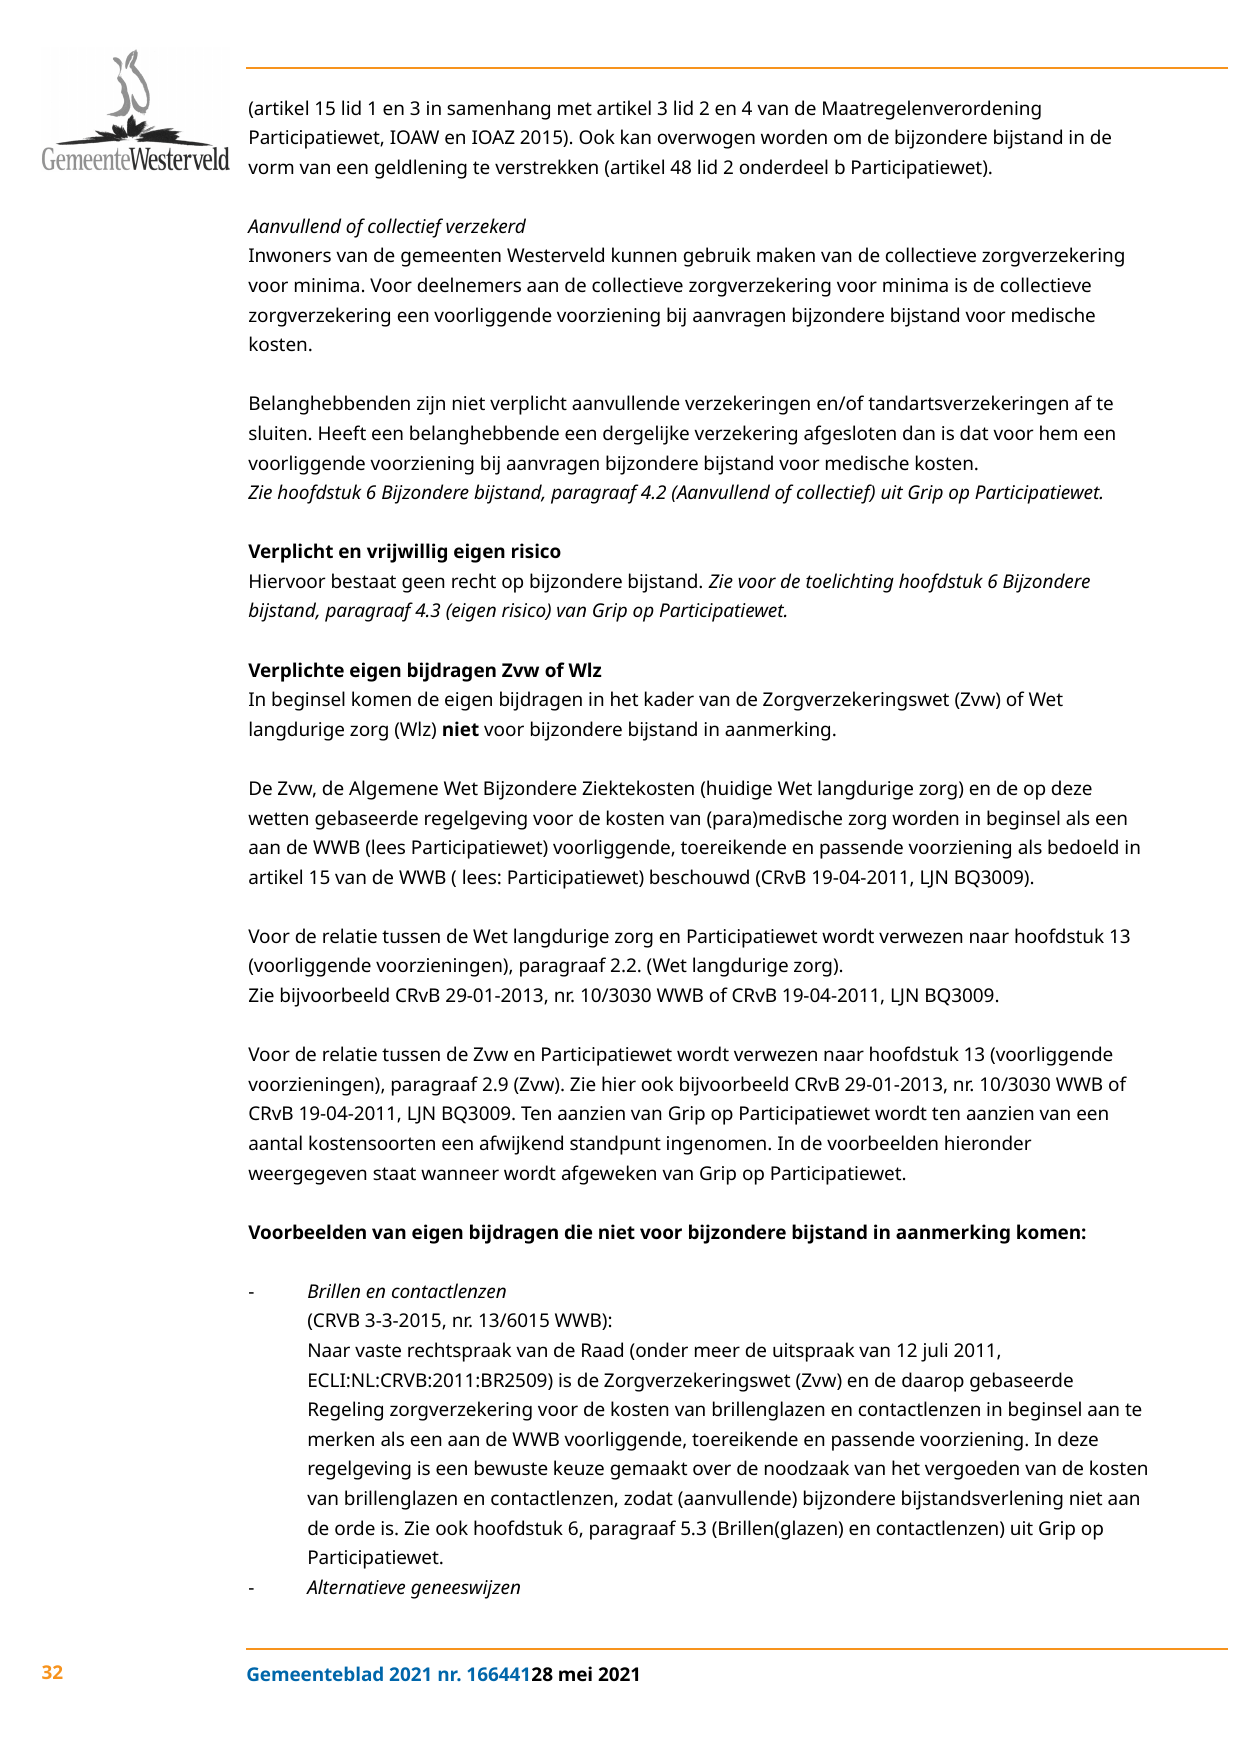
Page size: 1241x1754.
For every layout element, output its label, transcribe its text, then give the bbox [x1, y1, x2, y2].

text Voor de relatie tussen de Wet langdurige zorg en Participatiewet wordt verwezen naar hoofdstuk 13 (voorliggende voorzieningen), paragraaf 2.2. (Wet langdurige zorg). [248, 923, 1152, 978]
list (CRVB 3-3-2015, nr. 13/6015 WWB): [248, 1308, 1152, 1333]
text (artikel 15 lid 1 en 3 in samenhang met artikel 3 lid 2 en 4 van de Maatregelenverordening Participatiewet, IOAW en IOAZ 2015). Ook kan overwogen worden om de bijzondere bijstand in de vorm van een geldlening te verstrekken (artikel 48 lid 2 onderdeel b Participatiewet). [248, 95, 1152, 180]
text Verplichte eigen bijdragen Zvw of Wlz [248, 657, 1152, 683]
text Voor de relatie tussen de Zvw en Participatiewet wordt verwezen naar hoofdstuk 13 (voorliggende voorzieningen), paragraaf 2.9 (Zvw). Zie hier ook bijvoorbeeld CRvB 29-01-2013, nr. 10/3030 WWB of CRvB 19-04-2011, LJN BQ3009. Ten aanzien van Grip op Participatiewet wordt ten aanzien van een aantal kostensoorten een afwijkend standpunt ingenomen. In de voorbeelden hieronder weergegeven staat wanneer wordt afgeweken van Grip op Participatiewet. [248, 1041, 1152, 1186]
picture [41, 47, 231, 172]
text Verplicht en vrijwillig eigen risico [248, 538, 1152, 564]
list Naar vaste rechtspraak van de Raad (onder meer de uitspraak van 12 juli 2011, ECLI:NL:CRVB:2011:BR2509) is de Zorgverzekeringswet (Zvw) en de daarop gebaseerde Regeling zorgverzekering voor de kosten van brillenglazen en contactlenzen in beginsel aan te merken als een aan de WWB voorliggende, toereikende en passende voorziening. In deze regelgeving is een bewuste keuze gemaakt over de noodzaak van het vergoeden van de kosten van brillenglazen en contactlenzen, zodat (aanvullende) bijzondere bijstandsverlening niet aan de orde is. Zie ook hoofdstuk 6, paragraaf 5.3 (Brillen(glazen) en contactlenzen) uit Grip op Participatiewet. [248, 1337, 1152, 1570]
text Aanvullend of collectief verzekerd [248, 213, 1152, 239]
text Belanghebbenden zijn niet verplicht aanvullende verzekeringen en/of tandartsverzekeringen af te sluiten. Heeft een belanghebbende een dergelijke verzekering afgesloten dan is dat voor hem een voorliggende voorziening bij aanvragen bijzondere bijstand voor medische kosten. [248, 391, 1152, 476]
text De Zvw, de Algemene Wet Bijzondere Ziektekosten (huidige Wet langdurige zorg) en de op deze wetten gebaseerde regelgeving voor de kosten van (para)medische zorg worden in beginsel als een aan de WWB (lees Participatiewet) voorliggende, toereikende en passende voorziening als bedoeld in artikel 15 van de WWB ( lees: Participatiewet) beschouwd (CRvB 19-04-2011, LJN BQ3009). [248, 775, 1152, 890]
text Voorbeelden van eigen bijdragen die niet voor bijzondere bijstand in aanmerking komen: [248, 1219, 1152, 1245]
list Brillen en contactlenzen [248, 1278, 1152, 1304]
text Inwoners van de gemeenten Westerveld kunnen gebruik maken van de collectieve zorgverzekering voor minima. Voor deelnemers aan de collectieve zorgverzekering voor minima is de collectieve zorgverzekering een voorliggende voorziening bij aanvragen bijzondere bijstand voor medische kosten. [248, 243, 1152, 357]
text Hiervoor bestaat geen recht op bijzondere bijstand. Zie voor de toelichting hoofdstuk 6 Bijzondere bijstand, paragraaf 4.3 (eigen risico) van Grip op Participatiewet. [248, 568, 1152, 623]
text Zie hoofdstuk 6 Bijzondere bijstand, paragraaf 4.2 (Aanvullend of collectief) uit Grip op Participatiewet. [248, 479, 1152, 505]
text Zie bijvoorbeeld CRvB 29-01-2013, nr. 10/3030 WWB of CRvB 19-04-2011, LJN BQ3009. [248, 982, 1152, 1008]
list Alternatieve geneeswijzen [248, 1574, 1152, 1600]
text In beginsel komen de eigen bijdragen in het kader van de Zorgverzekeringswet (Zvw) of Wet langdurige zorg (Wlz) niet voor bijzondere bijstand in aanmerking. [248, 686, 1152, 742]
